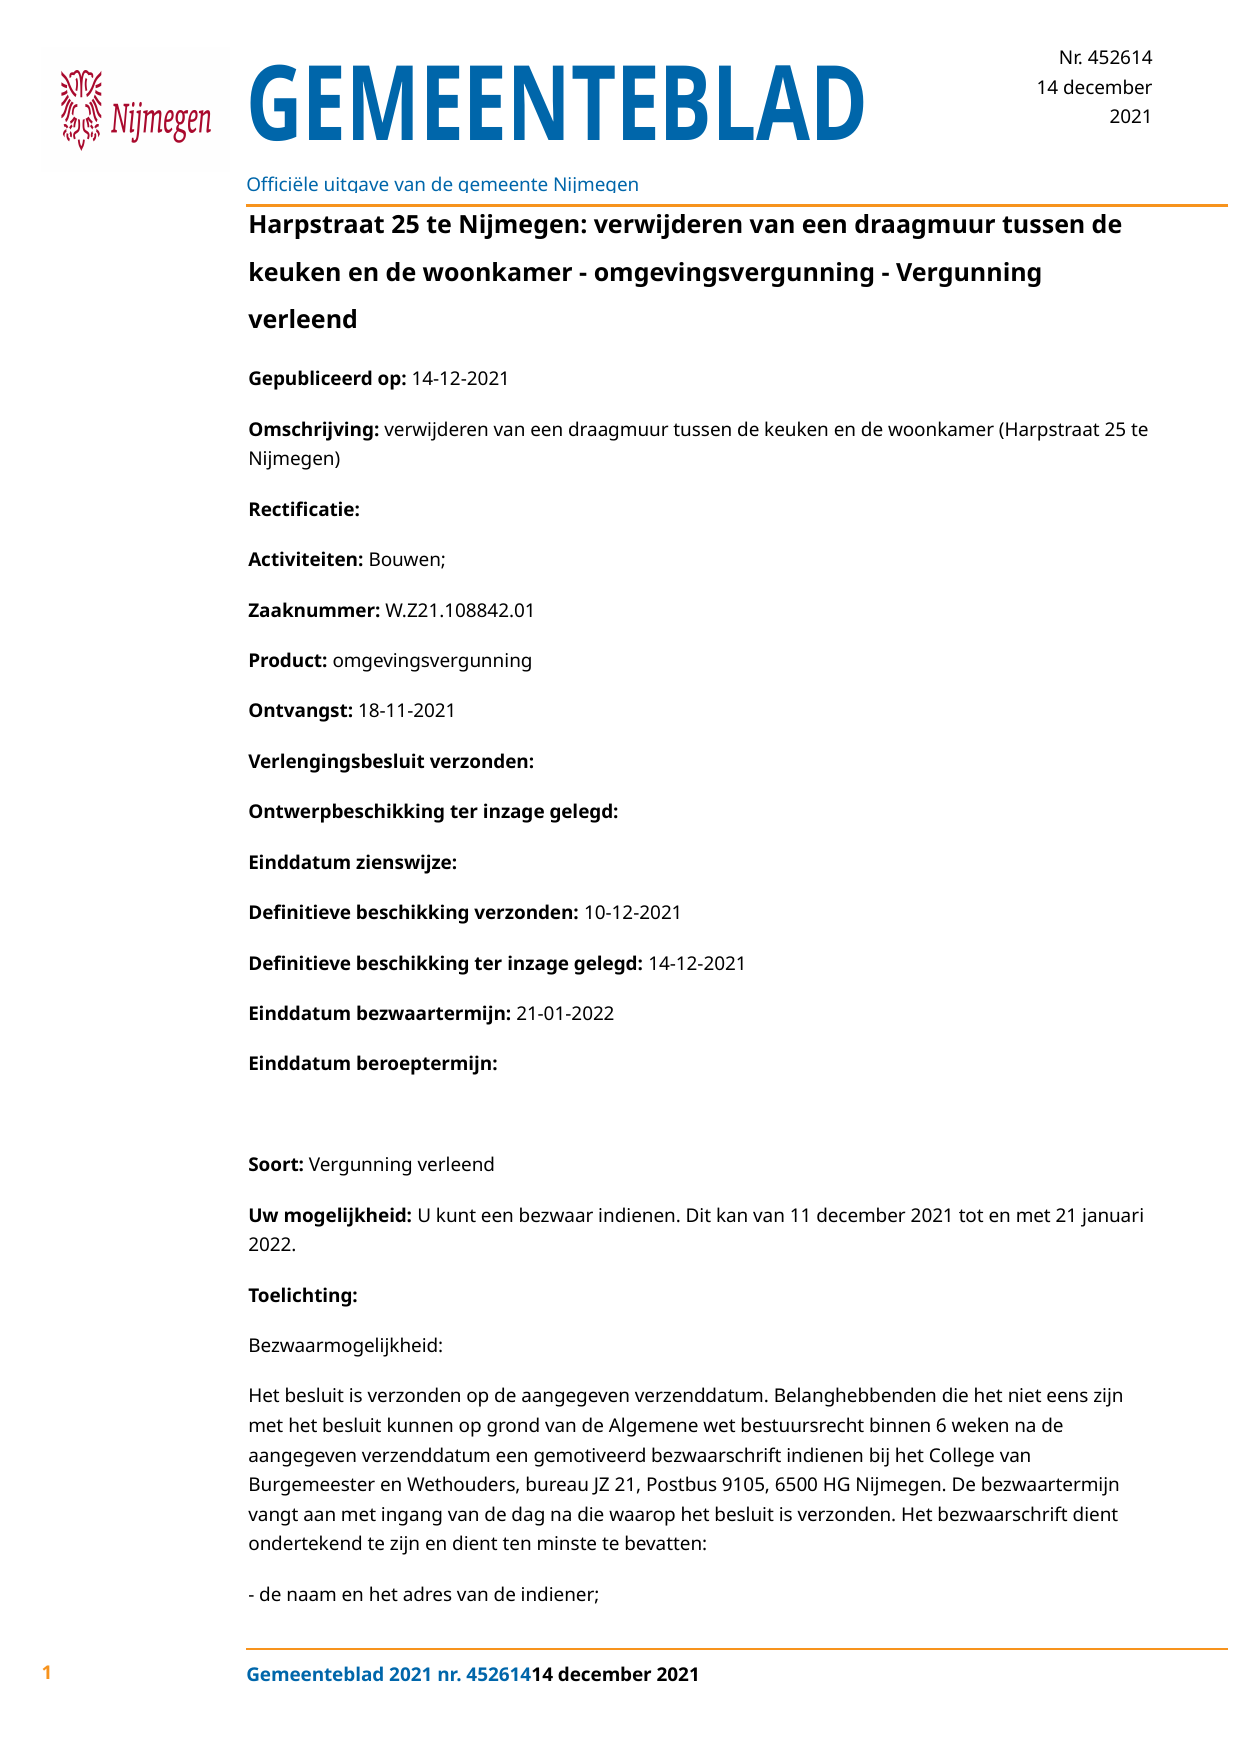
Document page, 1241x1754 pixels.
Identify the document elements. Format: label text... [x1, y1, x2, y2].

text Einddatum bezwaartermijn: 21-01-2022 [248, 1000, 1152, 1026]
text Soort: Vergunning verleend [248, 1151, 1152, 1177]
text Uw mogelijkheid: U kunt een bezwaar indienen. Dit kan van 11 december 2021 tot en met 21 januari 2022. [248, 1202, 1152, 1257]
text Einddatum beroeptermijn: [248, 1051, 1152, 1076]
text Zaaknummer: W.Z21.108842.01 [248, 597, 1152, 622]
text Toelichting: [248, 1282, 1152, 1307]
text Het besluit is verzonden op de aangegeven verzenddatum. Belanghebbenden die het niet eens zijn met het besluit kunnen op grond van de Algemene wet bestuursrecht binnen 6 weken na de aangegeven verzenddatum een gemotiveerd bezwaarschrift indienen bij het College van Burgemeester en Wethouders, bureau JZ 21, Postbus 9105, 6500 HG Nijmegen. De bezwaartermijn vangt aan met ingang van de dag na die waarop het besluit is verzonden. Het bezwaarschrift dient ondertekend te zijn en dient ten minste te bevatten: [248, 1383, 1152, 1556]
text - de naam en het adres van de indiener; [248, 1581, 1152, 1607]
text Verlengingsbesluit verzonden: [248, 748, 1152, 774]
text Activiteiten: Bouwen; [248, 546, 1152, 572]
picture [41, 47, 231, 172]
text Harpstraat 25 te Nijmegen: verwijderen van een draagmuur tussen de keuken en de woonkamer - omgevingsvergunning - Vergunning verleend [248, 207, 1152, 336]
text Product: omgevingsvergunning [248, 647, 1152, 673]
text Gepubliceerd op: 14-12-2021 [248, 366, 1152, 391]
text Bezwaarmogelijkheid: [248, 1332, 1152, 1358]
text Definitieve beschikking ter inzage gelegd: 14-12-2021 [248, 950, 1152, 975]
text Omschrijving: verwijderen van een draagmuur tussen de keuken en de woonkamer (Harpstraat 25 te Nijmegen) [248, 416, 1152, 471]
text Definitieve beschikking verzonden: 10-12-2021 [248, 899, 1152, 925]
text Einddatum zienswijze: [248, 849, 1152, 874]
text Ontvangst: 18-11-2021 [248, 698, 1152, 723]
text Rectificatie: [248, 496, 1152, 522]
text Ontwerpbeschikking ter inzage gelegd: [248, 798, 1152, 824]
